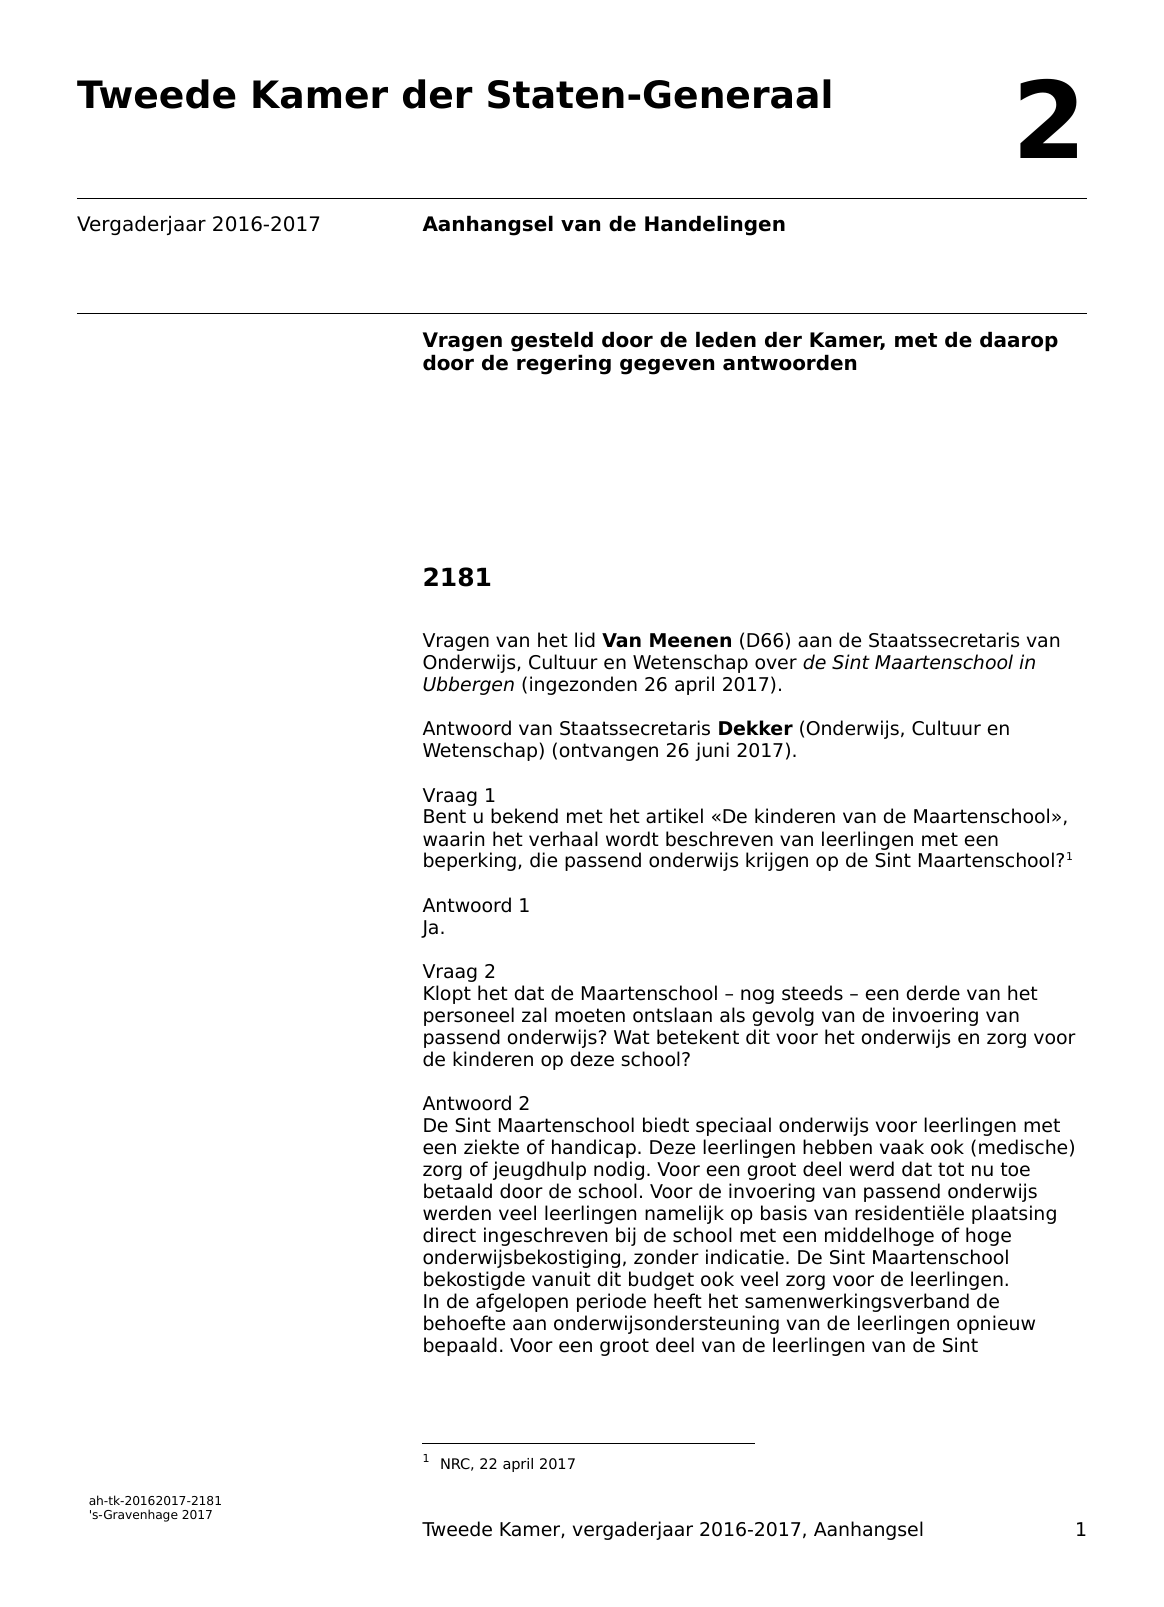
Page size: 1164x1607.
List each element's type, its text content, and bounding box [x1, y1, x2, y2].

text Vragen van het lid Van Meenen (D66) aan de Staatssecretaris van Onderwijs, Cultuur en Wetenschap over de Sint Maartenschool in Ubbergen (ingezonden 26 april 2017). [422, 630, 1087, 696]
text Bent u bekend met het artikel «De kinderen van de Maartenschool», waarin het verhaal wordt beschreven van leerlingen met een beperking, die passend onderwijs krijgen op de Sint Maartenschool? [422, 806, 1087, 872]
table_header 2 [886, 59, 1087, 198]
text 2181 [422, 563, 1087, 592]
text 's-Gravenhage 2017 [88, 1508, 323, 1522]
text Antwoord 2 [422, 1093, 1087, 1115]
text De Sint Maartenschool biedt speciaal onderwijs voor leerlingen met een ziekte of handicap. Deze leerlingen hebben vaak ook (medische) zorg of jeugdhulp nodig. Voor een groot deel werd dat tot nu toe betaald door de school. Voor de invoering van passend onderwijs werden veel leerlingen namelijk op basis van residentiële plaatsing direct ingeschreven bij de school met een middelhoge of hoge onderwijsbekostiging, zonder indicatie. De Sint Maartenschool bekostigde vanuit dit budget ook veel zorg voor de leerlingen. [422, 1115, 1087, 1291]
text NRC, 22 april 2017 [422, 1452, 1087, 1474]
table_cell [77, 314, 422, 375]
text Antwoord 1 [422, 894, 1087, 917]
table_cell Vragen gesteld door de leden der Kamer, met de daarop door de regering gegeven antwoorden [422, 314, 1087, 375]
text Ja. [422, 917, 1087, 938]
text In de afgelopen periode heeft het samenwerkingsverband de behoefte aan onderwijsondersteuning van de leerlingen opnieuw bepaald. Voor een groot deel van de leerlingen van de Sint [422, 1291, 1087, 1357]
text ah-tk-20162017-2181 [88, 1494, 323, 1508]
table_header Tweede Kamer der Staten-Generaal [77, 59, 886, 198]
text Antwoord van Staatssecretaris Dekker (Onderwijs, Cultuur en Wetenschap) (ontvangen 26 juni 2017). [422, 718, 1087, 762]
text Vraag 2 [422, 961, 1087, 983]
table_cell Aanhangsel van de Handelingen [422, 199, 1087, 313]
text Klopt het dat de Maartenschool – nog steeds – een derde van het personeel zal moeten ontslaan als gevolg van de invoering van passend onderwijs? Wat betekent dit voor het onderwijs en zorg voor de kinderen op deze school? [422, 983, 1087, 1071]
table_cell Vergaderjaar 2016-2017 [77, 199, 422, 313]
text Vraag 1 [422, 784, 1087, 806]
